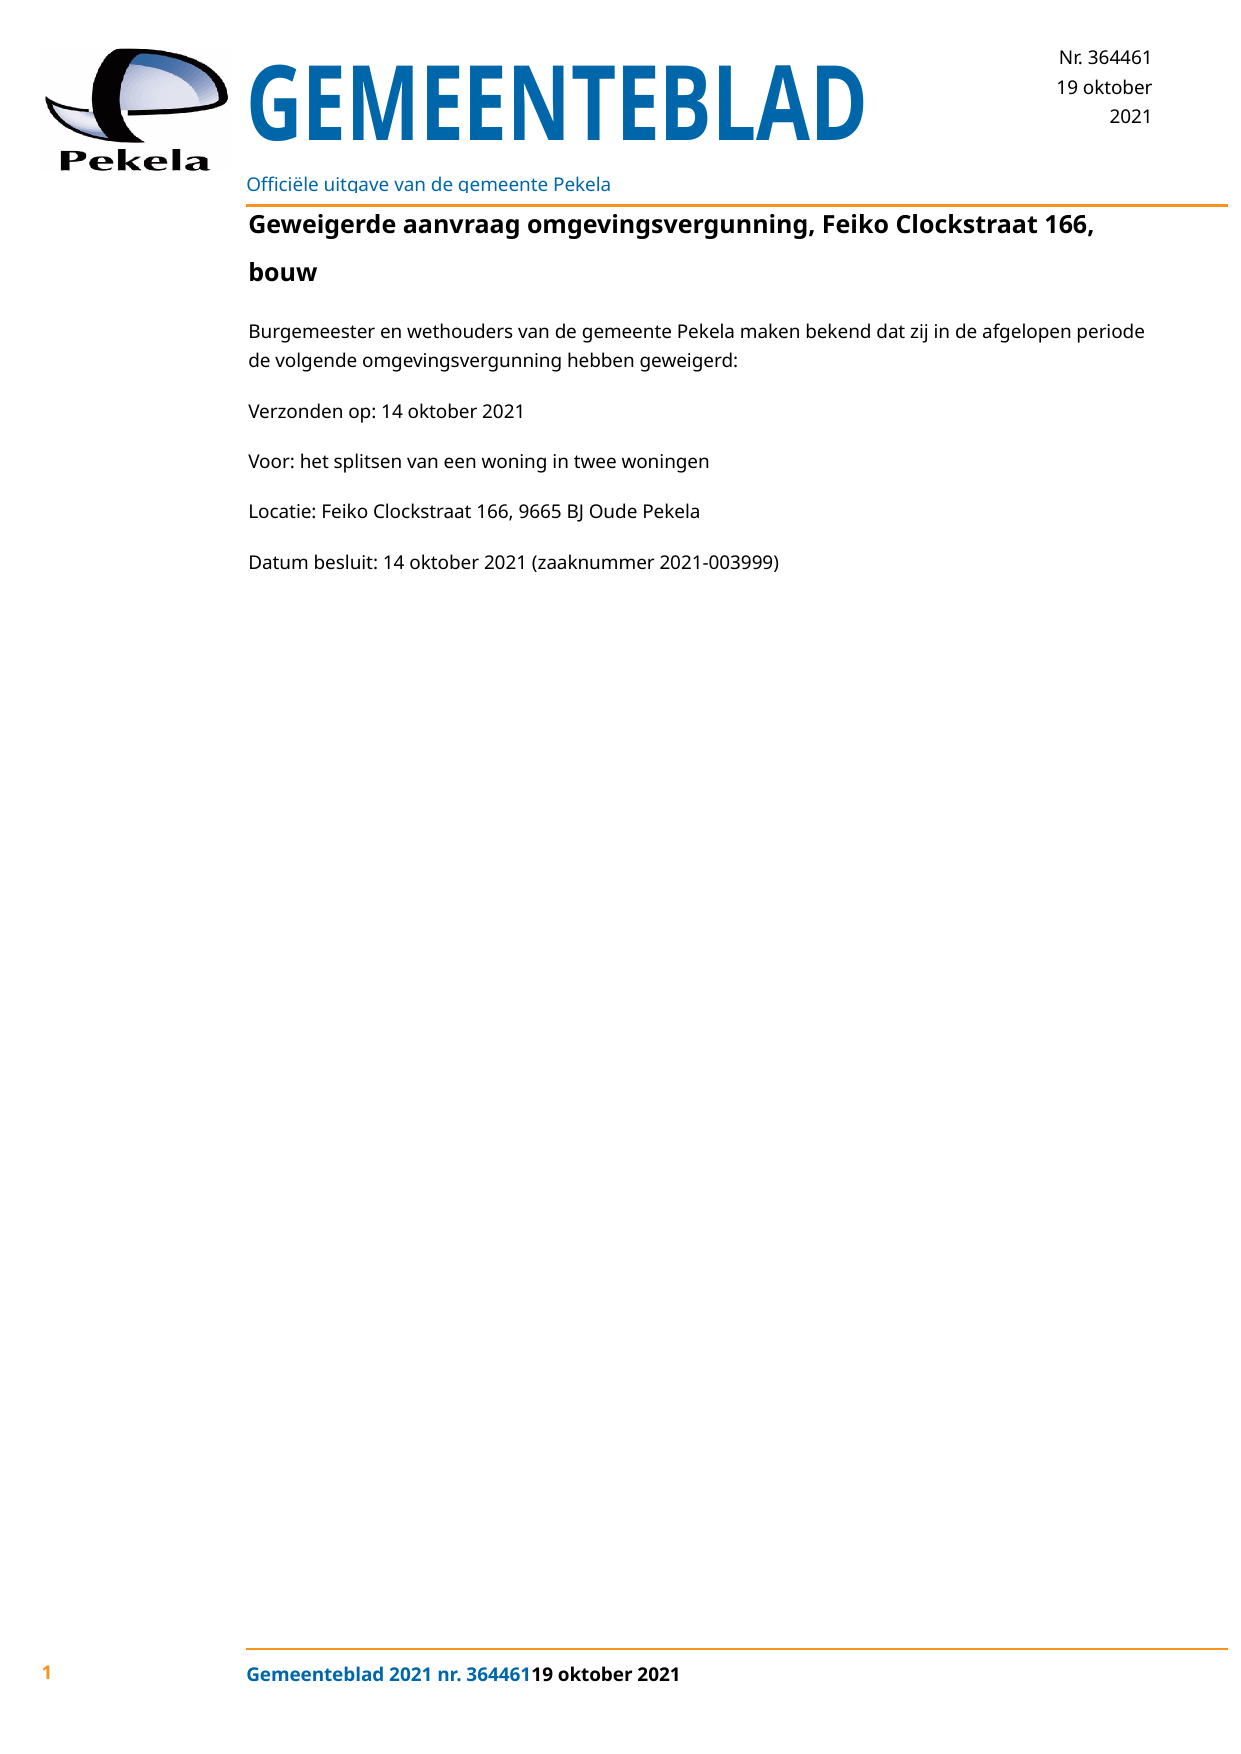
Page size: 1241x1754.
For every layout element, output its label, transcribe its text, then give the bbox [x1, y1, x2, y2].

text Voor: het splitsen van een woning in twee woningen [248, 448, 1152, 474]
text Burgemeester en wethouders van de gemeente Pekela maken bekend dat zij in de afgelopen periode de volgende omgevingsvergunning hebben geweigerd: [248, 318, 1152, 373]
picture [41, 47, 231, 172]
text Locatie: Feiko Clockstraat 166, 9665 BJ Oude Pekela [248, 499, 1152, 524]
text Geweigerde aanvraag omgevingsvergunning, Feiko Clockstraat 166, bouw [248, 207, 1152, 288]
text Verzonden op: 14 oktober 2021 [248, 398, 1152, 424]
text Datum besluit: 14 oktober 2021 (zaaknummer 2021-003999) [248, 549, 1152, 575]
